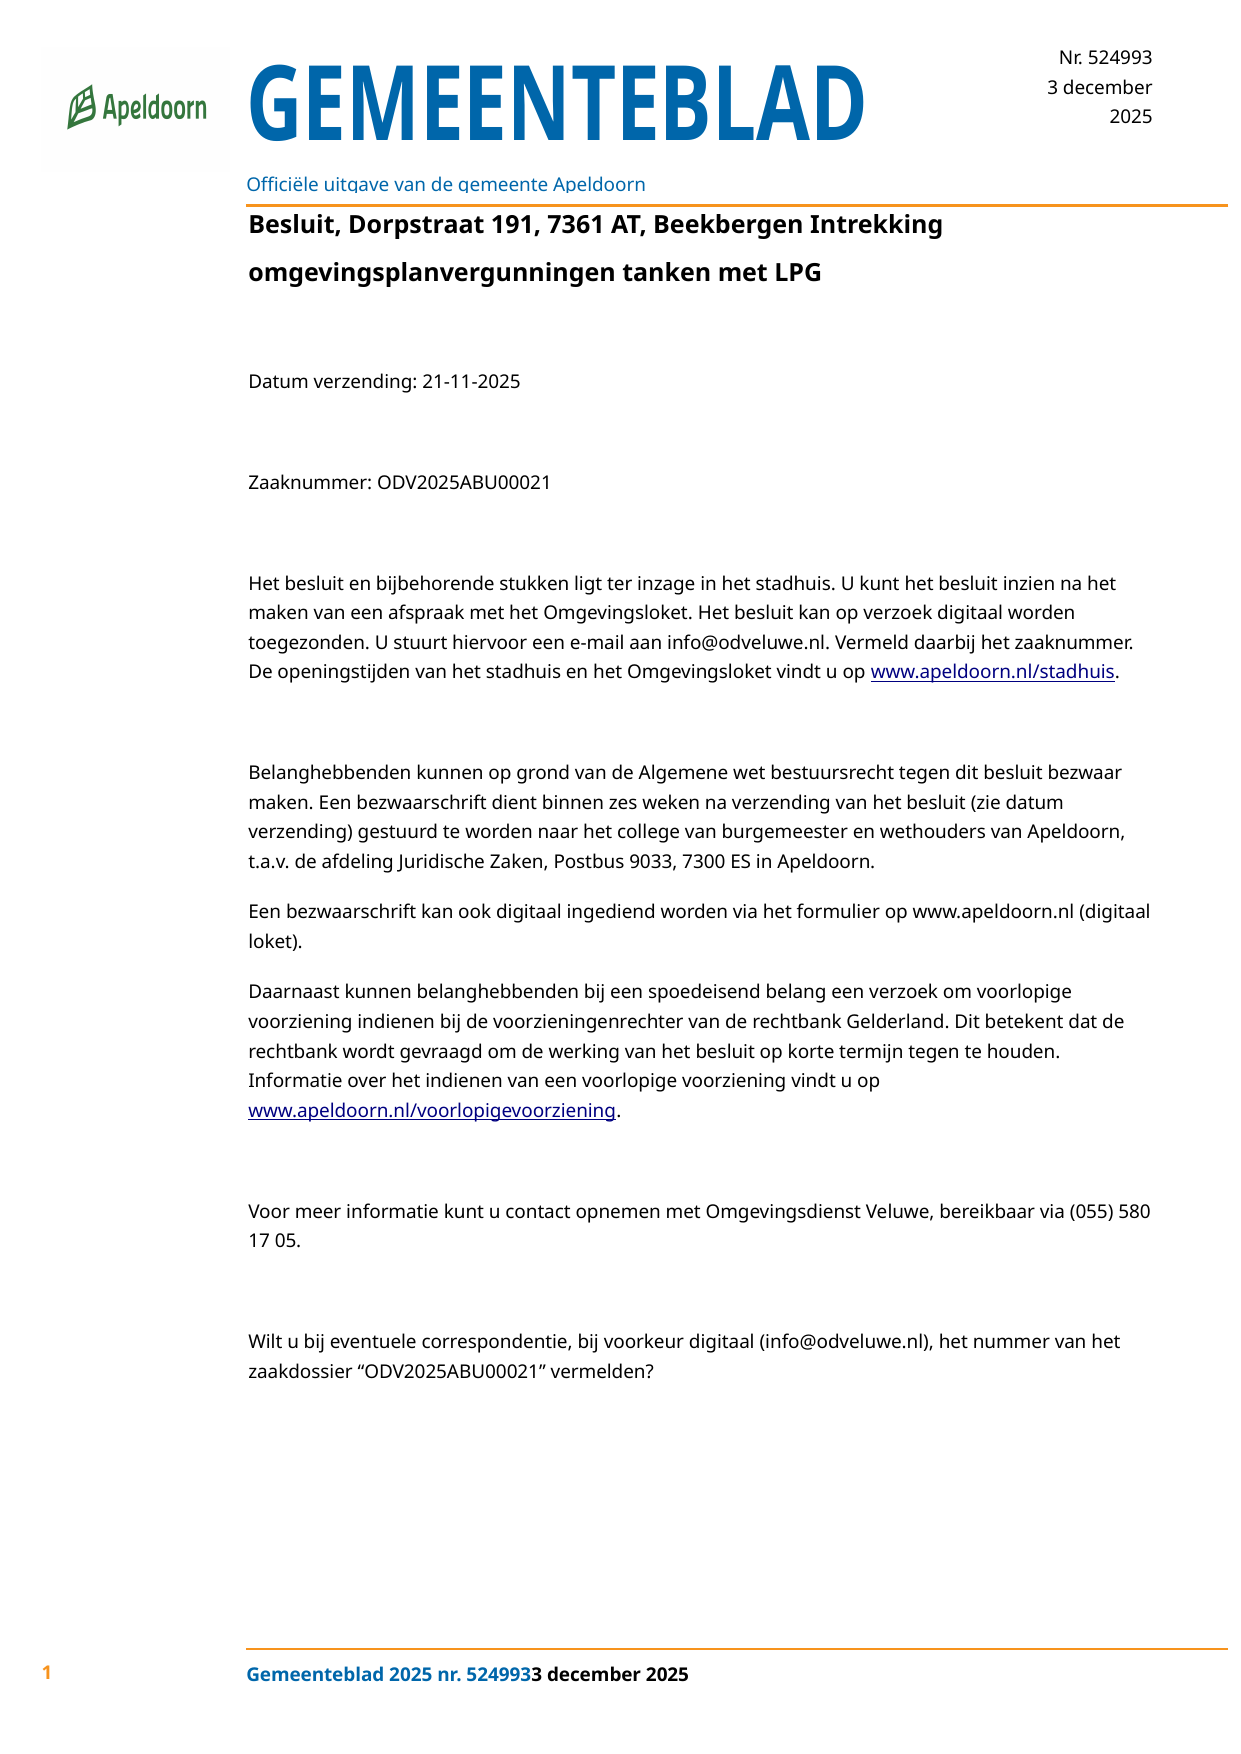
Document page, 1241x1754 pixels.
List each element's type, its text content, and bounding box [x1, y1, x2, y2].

text Belanghebbenden kunnen op grond van de Algemene wet bestuursrecht tegen dit besluit bezwaar maken. Een bezwaarschrift dient binnen zes weken na verzending van het besluit (zie datum verzending) gestuurd te worden naar het college van burgemeester en wethouders van Apeldoorn, t.a.v. de afdeling Juridische Zaken, Postbus 9033, 7300 ES in Apeldoorn. [248, 759, 1152, 874]
text Wilt u bij eventuele correspondentie, bij voorkeur digitaal (info@odveluwe.nl), het nummer van het zaakdossier “ODV2025ABU00021” vermelden? [248, 1328, 1152, 1384]
picture [41, 47, 231, 172]
text Een bezwaarschrift kan ook digitaal ingediend worden via het formulier op www.apeldoorn.nl (digitaal loket). [248, 899, 1152, 954]
text Voor meer informatie kunt u contact opnemen met Omgevingsdienst Veluwe, bereikbaar via (055) 580 17 05. [248, 1198, 1152, 1253]
text Zaaknummer: ODV2025ABU00021 [248, 469, 1152, 495]
text Datum verzending: 21-11-2025 [248, 368, 1152, 394]
text Besluit, Dorpstraat 191, 7361 AT, Beekbergen Intrekking omgevingsplanvergunningen tanken met LPG [248, 207, 1152, 288]
text Daarnaast kunnen belanghebbenden bij een spoedeisend belang een verzoek om voorlopige voorziening indienen bij de voorzieningenrechter van de rechtbank Gelderland. Dit betekent dat de rechtbank wordt gevraagd om de werking van het besluit op korte termijn tegen te houden. Informatie over het indienen van een voorlopige voorziening vindt u op www.apeldoorn.nl/voorlopigevoorziening. [248, 979, 1152, 1123]
text Het besluit en bijbehorende stukken ligt ter inzage in het stadhuis. U kunt het besluit inzien na het maken van een afspraak met het Omgevingsloket. Het besluit kan op verzoek digitaal worden toegezonden. U stuurt hiervoor een e-mail aan info@odveluwe.nl. Vermeld daarbij het zaaknummer. De openingstijden van het stadhuis en het Omgevingsloket vindt u op www.apeldoorn.nl/stadhuis. [248, 570, 1152, 684]
